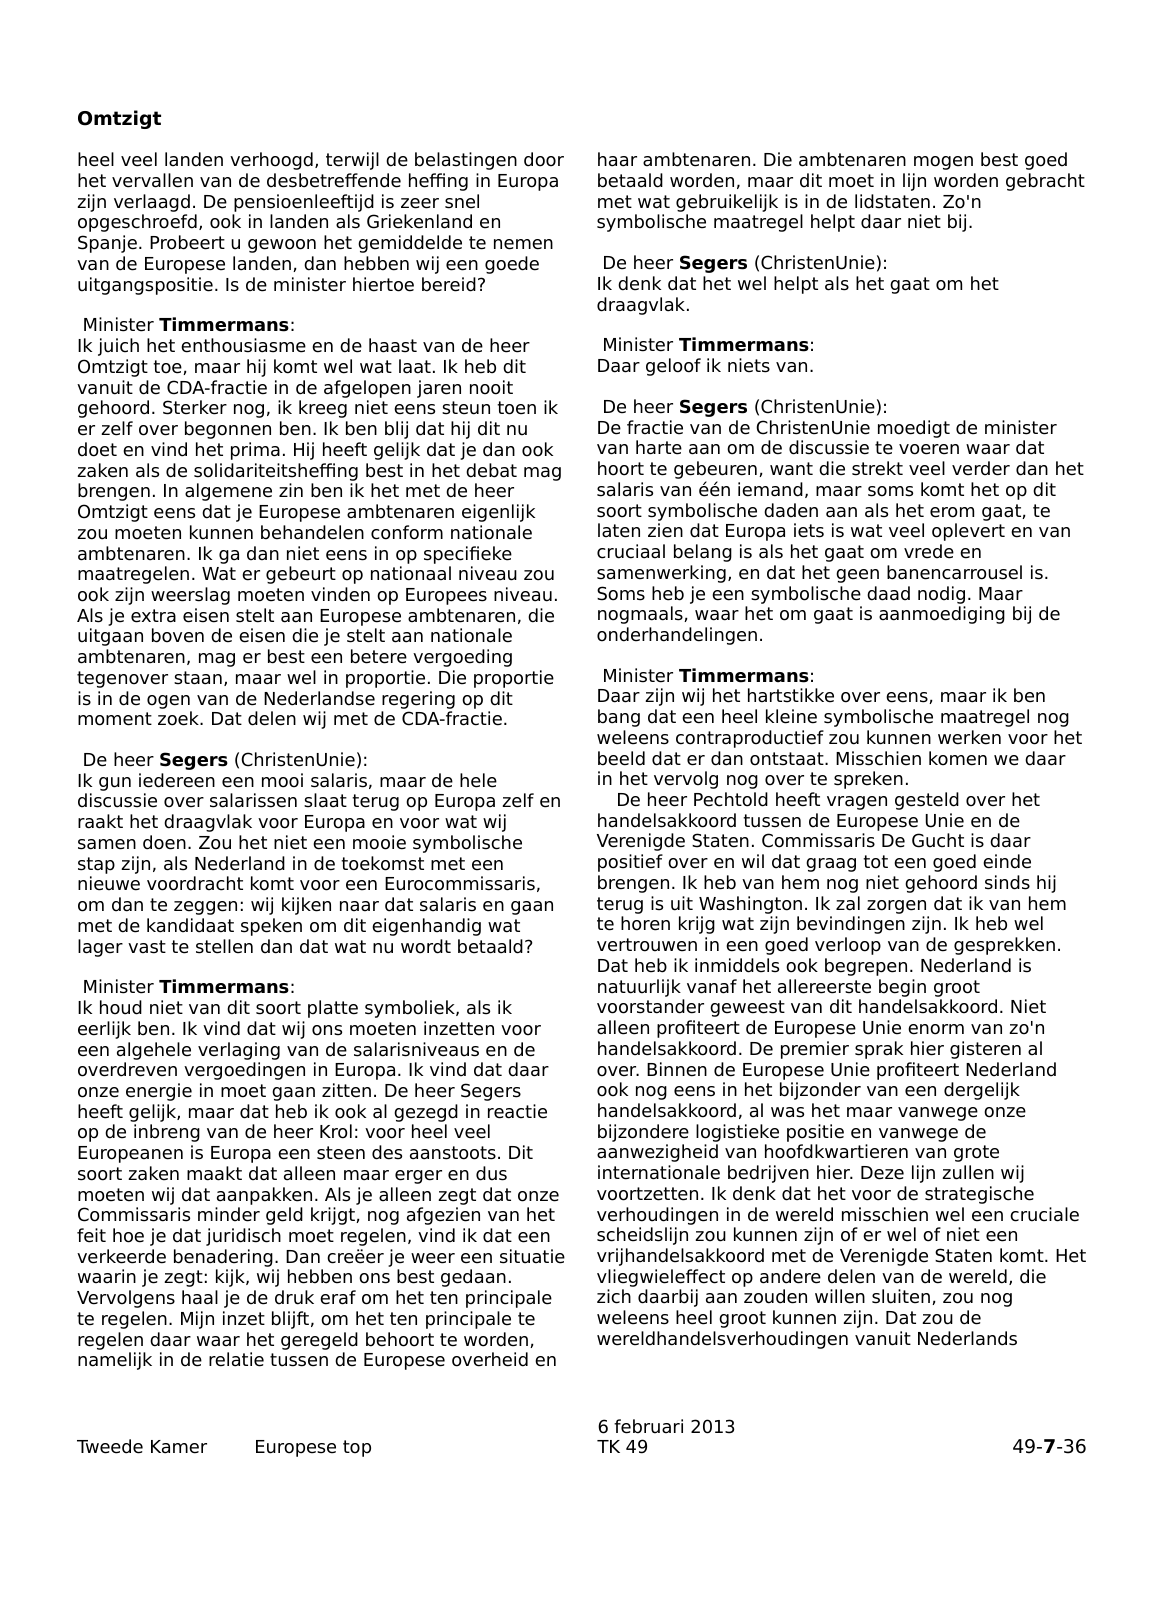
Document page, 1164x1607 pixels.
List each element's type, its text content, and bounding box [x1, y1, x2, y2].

text Ik denk dat het wel helpt als het gaat om het draagvlak. [596, 274, 1087, 315]
text Ik gun iedereen een mooi salaris, maar de hele discussie over salarissen slaat terug op Europa zelf en raakt het draagvlak voor Europa en voor wat wij samen doen. Zou het niet een mooie symbolische stap zijn, als Nederland in de toekomst met een nieuwe voordracht komt voor een Eurocommissaris, om dan te zeggen: wij kijken naar dat salaris en gaan met de kandidaat speken om dit eigenhandig wat lager vast te stellen dan dat wat nu wordt betaald? [77, 771, 567, 957]
text heel veel landen verhoogd, terwijl de belastingen door het vervallen van de desbetreffende heffing in Europa zijn verlaagd. De pensioenleeftijd is zeer snel opgeschroefd, ook in landen als Griekenland en Spanje. Probeert u gewoon het gemiddelde te nemen van de Europese landen, dan hebben wij een goede uitgangspositie. Is de minister hiertoe bereid? [77, 150, 567, 295]
text De heer Pechtold heeft vragen gesteld over het handelsakkoord tussen de Europese Unie en de Verenigde Staten. Commissaris De Gucht is daar positief over en wil dat graag tot een goed einde brengen. Ik heb van hem nog niet gehoord sinds hij terug is uit Washington. Ik zal zorgen dat ik van hem te horen krijg wat zijn bevindingen zijn. Ik heb wel vertrouwen in een goed verloop van de gesprekken. Dat heb ik inmiddels ook begrepen. Nederland is natuurlijk vanaf het allereerste begin groot voorstander geweest van dit handelsakkoord. Niet alleen profiteert de Europese Unie enorm van zo'n handelsakkoord. De premier sprak hier gisteren al over. Binnen de Europese Unie profiteert Nederland ook nog eens in het bijzonder van een dergelijk handelsakkoord, al was het maar vanwege onze bijzondere logistieke positie en vanwege de aanwezigheid van hoofdkwartieren van grote internationale bedrijven hier. Deze lijn zullen wij voortzetten. Ik denk dat het voor de strategische verhoudingen in de wereld misschien wel een cruciale scheidslijn zou kunnen zijn of er wel of niet een vrijhandelsakkoord met de Verenigde Staten komt. Het vliegwieleffect op andere delen van de wereld, die zich daarbij aan zouden willen sluiten, zou nog weleens heel groot kunnen zijn. Dat zou de wereldhandelsverhoudingen vanuit Nederlands [596, 790, 1087, 1349]
text Minister Timmermans: [596, 666, 1087, 686]
text Minister Timmermans: [596, 335, 1087, 356]
text haar ambtenaren. Die ambtenaren mogen best goed betaald worden, maar dit moet in lijn worden gebracht met wat gebruikelijk is in de lidstaten. Zo'n symbolische maatregel helpt daar niet bij. [596, 150, 1087, 233]
text De fractie van de ChristenUnie moedigt de minister van harte aan om de discussie te voeren waar dat hoort te gebeuren, want die strekt veel verder dan het salaris van één iemand, maar soms komt het op dit soort symbolische daden aan als het erom gaat, te laten zien dat Europa iets is wat veel oplevert en van cruciaal belang is als het gaat om vrede en samenwerking, en dat het geen banencarrousel is. Soms heb je een symbolische daad nodig. Maar nogmaals, waar het om gaat is aanmoediging bij de onderhandelingen. [596, 417, 1087, 646]
text Ik houd niet van dit soort platte symboliek, als ik eerlijk ben. Ik vind dat wij ons moeten inzetten voor een algehele verlaging van de salarisniveaus en de overdreven vergoedingen in Europa. Ik vind dat daar onze energie in moet gaan zitten. De heer Segers heeft gelijk, maar dat heb ik ook al gezegd in reactie op de inbreng van de heer Krol: voor heel veel Europeanen is Europa een steen des aanstoots. Dit soort zaken maakt dat alleen maar erger en dus moeten wij dat aanpakken. Als je alleen zegt dat onze Commissaris minder geld krijgt, nog afgezien van het feit hoe je dat juridisch moet regelen, vind ik dat een verkeerde benadering. Dan creëer je weer een situatie waarin je zegt: kijk, wij hebben ons best gedaan. Vervolgens haal je de druk eraf om het ten principale te regelen. Mijn inzet blijft, om het ten principale te regelen daar waar het geregeld behoort te worden, namelijk in de relatie tussen de Europese overheid en [77, 998, 567, 1371]
text Minister Timmermans: [77, 315, 567, 336]
text Daar zijn wij het hartstikke over eens, maar ik ben bang dat een heel kleine symbolische maatregel nog weleens contraproductief zou kunnen werken voor het beeld dat er dan ontstaat. Misschien komen we daar in het vervolg nog over te spreken. [596, 686, 1087, 790]
text Daar geloof ik niets van. [596, 356, 1087, 377]
text De heer Segers (ChristenUnie): [596, 397, 1087, 417]
text Minister Timmermans: [77, 977, 567, 998]
text De heer Segers (ChristenUnie): [596, 253, 1087, 274]
text De heer Segers (ChristenUnie): [77, 750, 567, 771]
text Ik juich het enthousiasme en de haast van de heer Omtzigt toe, maar hij komt wel wat laat. Ik heb dit vanuit de CDA-fractie in de afgelopen jaren nooit gehoord. Sterker nog, ik kreeg niet eens steun toen ik er zelf over begonnen ben. Ik ben blij dat hij dit nu doet en vind het prima. Hij heeft gelijk dat je dan ook zaken als de solidariteitsheffing best in het debat mag brengen. In algemene zin ben ik het met de heer Omtzigt eens dat je Europese ambtenaren eigenlijk zou moeten kunnen behandelen conform nationale ambtenaren. Ik ga dan niet eens in op specifieke maatregelen. Wat er gebeurt op nationaal niveau zou ook zijn weerslag moeten vinden op Europees niveau. Als je extra eisen stelt aan Europese ambtenaren, die uitgaan boven de eisen die je stelt aan nationale ambtenaren, mag er best een betere vergoeding tegenover staan, maar wel in proportie. Die proportie is in de ogen van de Nederlandse regering op dit moment zoek. Dat delen wij met de CDA-fractie. [77, 336, 567, 730]
